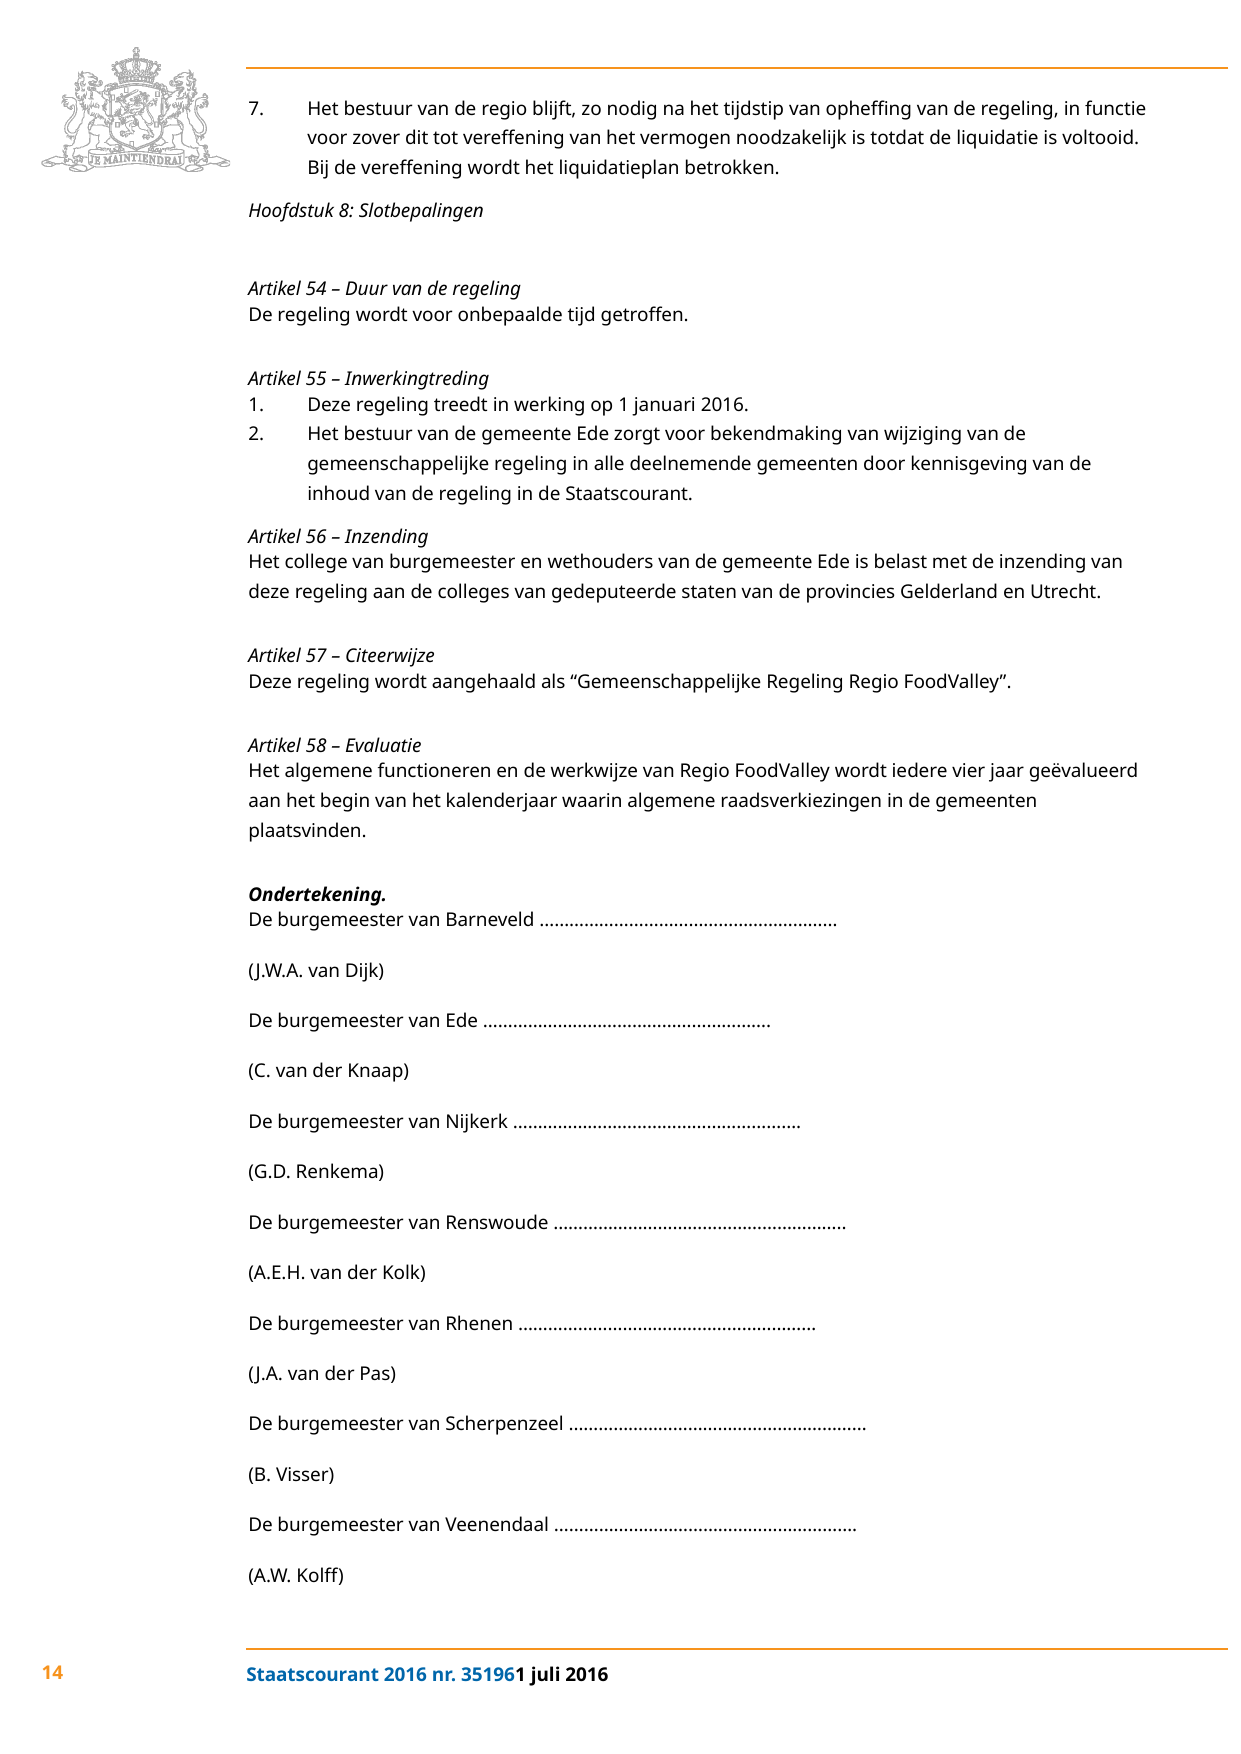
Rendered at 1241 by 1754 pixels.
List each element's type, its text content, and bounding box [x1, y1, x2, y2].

text (C. van der Knaap) [248, 1058, 1152, 1083]
text De burgemeester van Veenendaal ……………………………………………………. [248, 1511, 1152, 1537]
text De burgemeester van Rhenen …………………………………………………… [248, 1310, 1152, 1336]
text De burgemeester van Barneveld …………………………………………………… [248, 906, 1152, 932]
text Het college van burgemeester en wethouders van de gemeente Ede is belast met de inzending van deze regeling aan de colleges van gedeputeerde staten van de provincies Gelderland en Utrecht. [248, 549, 1152, 604]
text (J.A. van der Pas) [248, 1360, 1152, 1386]
text (A.E.H. van der Kolk) [248, 1259, 1152, 1285]
text (B. Visser) [248, 1461, 1152, 1487]
text (A.W. Kolff) [248, 1562, 1152, 1588]
list Deze regeling treedt in werking op 1 januari 2016. [248, 391, 1152, 417]
text De regeling wordt voor onbepaalde tijd getroffen. [248, 301, 1152, 327]
text De burgemeester van Nijkerk …………………………………………………. [248, 1108, 1152, 1134]
text De burgemeester van Renswoude ………………………………………………….. [248, 1209, 1152, 1235]
list Het bestuur van de regio blijft, zo nodig na het tijdstip van opheffing van de regeling, in functie voor zover dit tot vereffening van het vermogen noodzakelijk is totdat de liquidatie is voltooid. Bij de vereffening wordt het liquidatieplan betrokken. [248, 95, 1152, 180]
text Ondertekening. [248, 881, 1152, 906]
text Artikel 56 – Inzending [248, 523, 1152, 549]
text Hoofdstuk 8: Slotbepalingen [248, 197, 1152, 223]
text (G.D. Renkema) [248, 1158, 1152, 1184]
picture [41, 47, 231, 172]
text Deze regeling wordt aangehaald als “Gemeenschappelijke Regeling Regio FoodValley”. [248, 668, 1152, 694]
text Artikel 54 – Duur van de regeling [248, 276, 1152, 301]
text Artikel 57 – Citeerwijze [248, 642, 1152, 668]
list Het bestuur van de gemeente Ede zorgt voor bekendmaking van wijziging van de gemeenschappelijke regeling in alle deelnemende gemeenten door kennisgeving van de inhoud van de regeling in de Staatscourant. [248, 421, 1152, 506]
text De burgemeester van Ede …………………………………………………. [248, 1007, 1152, 1033]
text Artikel 55 – Inwerkingtreding [248, 365, 1152, 391]
text Artikel 58 – Evaluatie [248, 732, 1152, 758]
text (J.W.A. van Dijk) [248, 957, 1152, 983]
text Het algemene functioneren en de werkwijze van Regio FoodValley wordt iedere vier jaar geëvalueerd aan het begin van het kalenderjaar waarin algemene raadsverkiezingen in de gemeenten plaatsvinden. [248, 758, 1152, 842]
text De burgemeester van Scherpenzeel …………………………………………………… [248, 1411, 1152, 1436]
